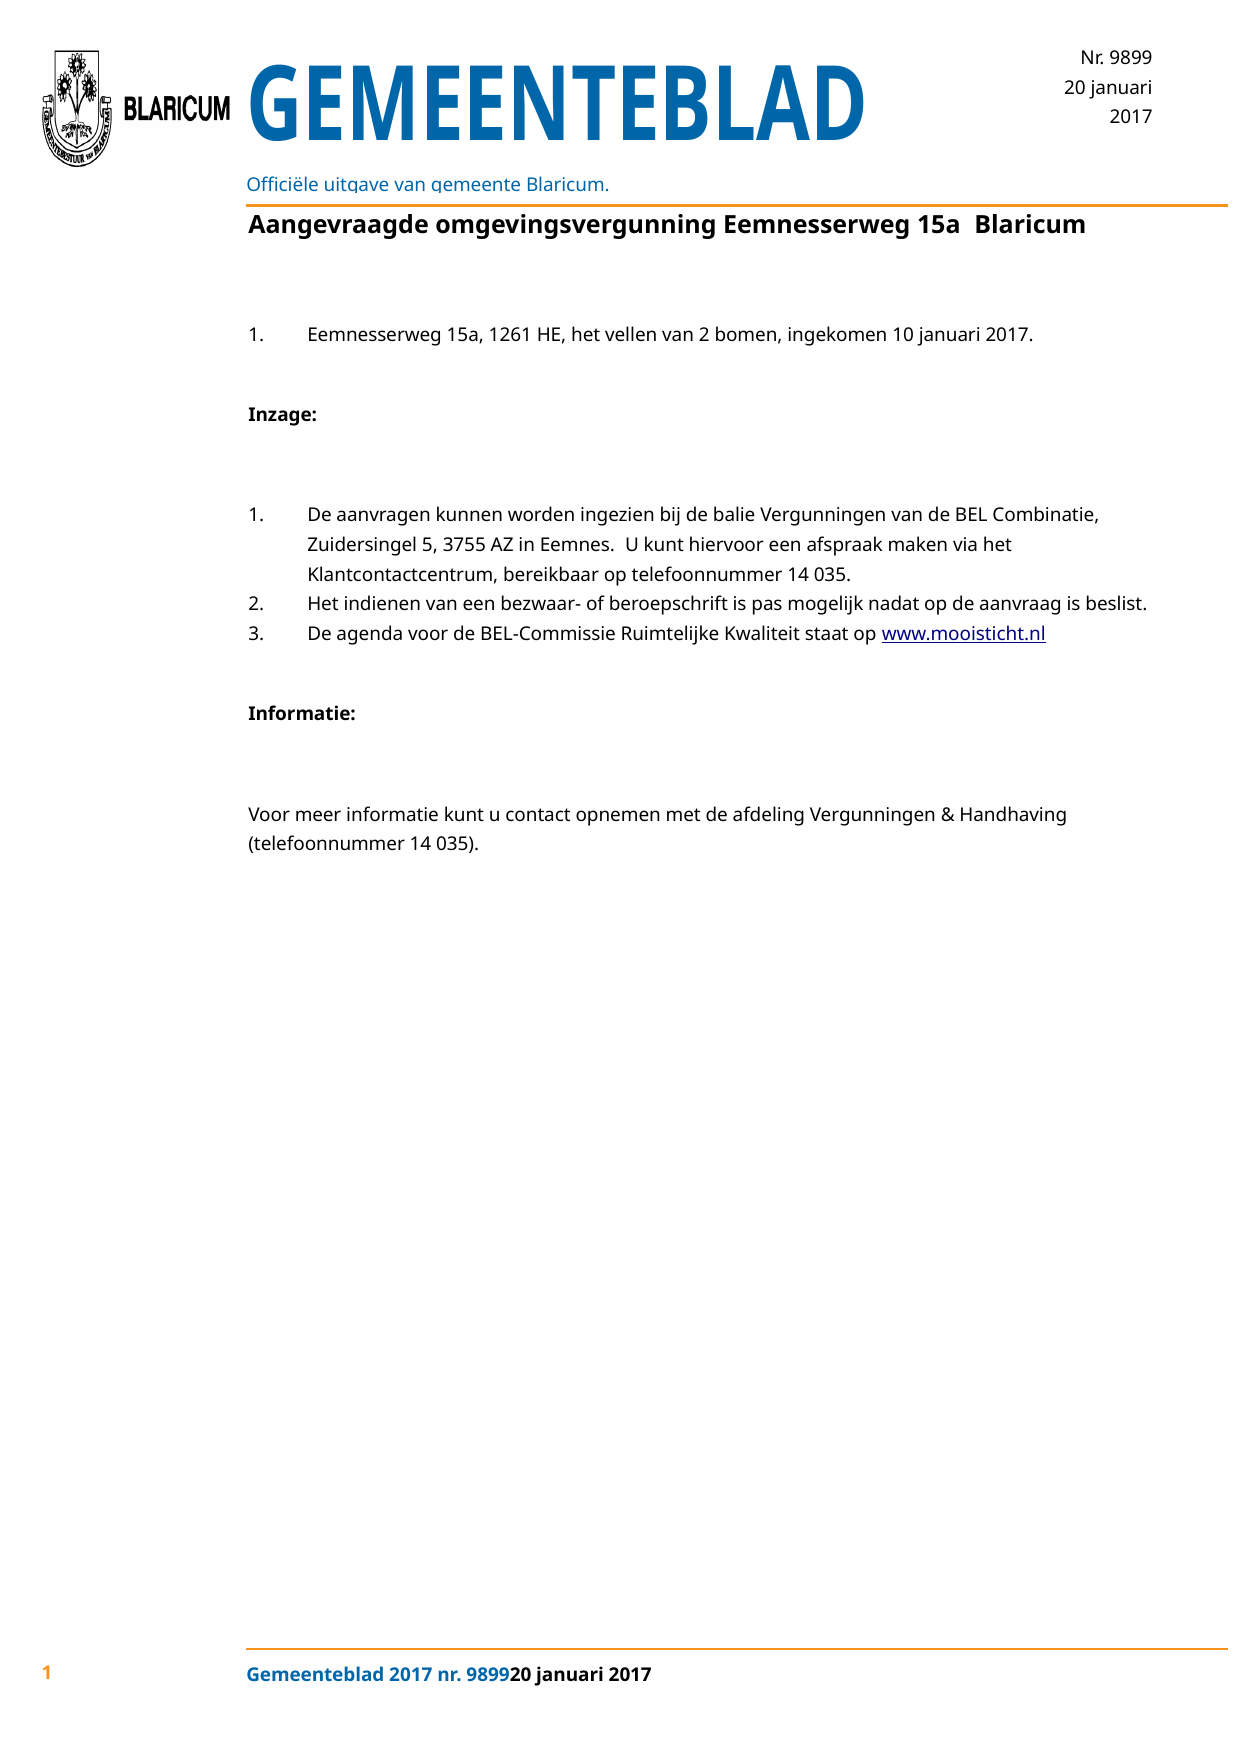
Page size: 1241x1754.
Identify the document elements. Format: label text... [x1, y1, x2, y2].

list Het indienen van een bezwaar- of beroepschrift is pas mogelijk nadat op de aanvraag is beslist. [248, 590, 1152, 616]
text Informatie: [248, 700, 1152, 726]
text Aangevraagde omgevingsvergunning Eemnesserweg 15a Blaricum [248, 207, 1152, 241]
text Voor meer informatie kunt u contact opnemen met de afdeling Vergunningen & Handhaving (telefoonnummer 14 035). [248, 801, 1152, 856]
picture [41, 47, 231, 172]
list Eemnesserweg 15a, 1261 HE, het vellen van 2 bomen, ingekomen 10 januari 2017. [248, 321, 1152, 346]
list De agenda voor de BEL-Commissie Ruimtelijke Kwaliteit staat op www.mooisticht.nl [248, 620, 1152, 646]
text Inzage: [248, 401, 1152, 426]
list De aanvragen kunnen worden ingezien bij de balie Vergunningen van de BEL Combinatie, Zuidersingel 5, 3755 AZ in Eemnes. U kunt hiervoor een afspraak maken via het Klantcontactcentrum, bereikbaar op telefoonnummer 14 035. [248, 502, 1152, 586]
